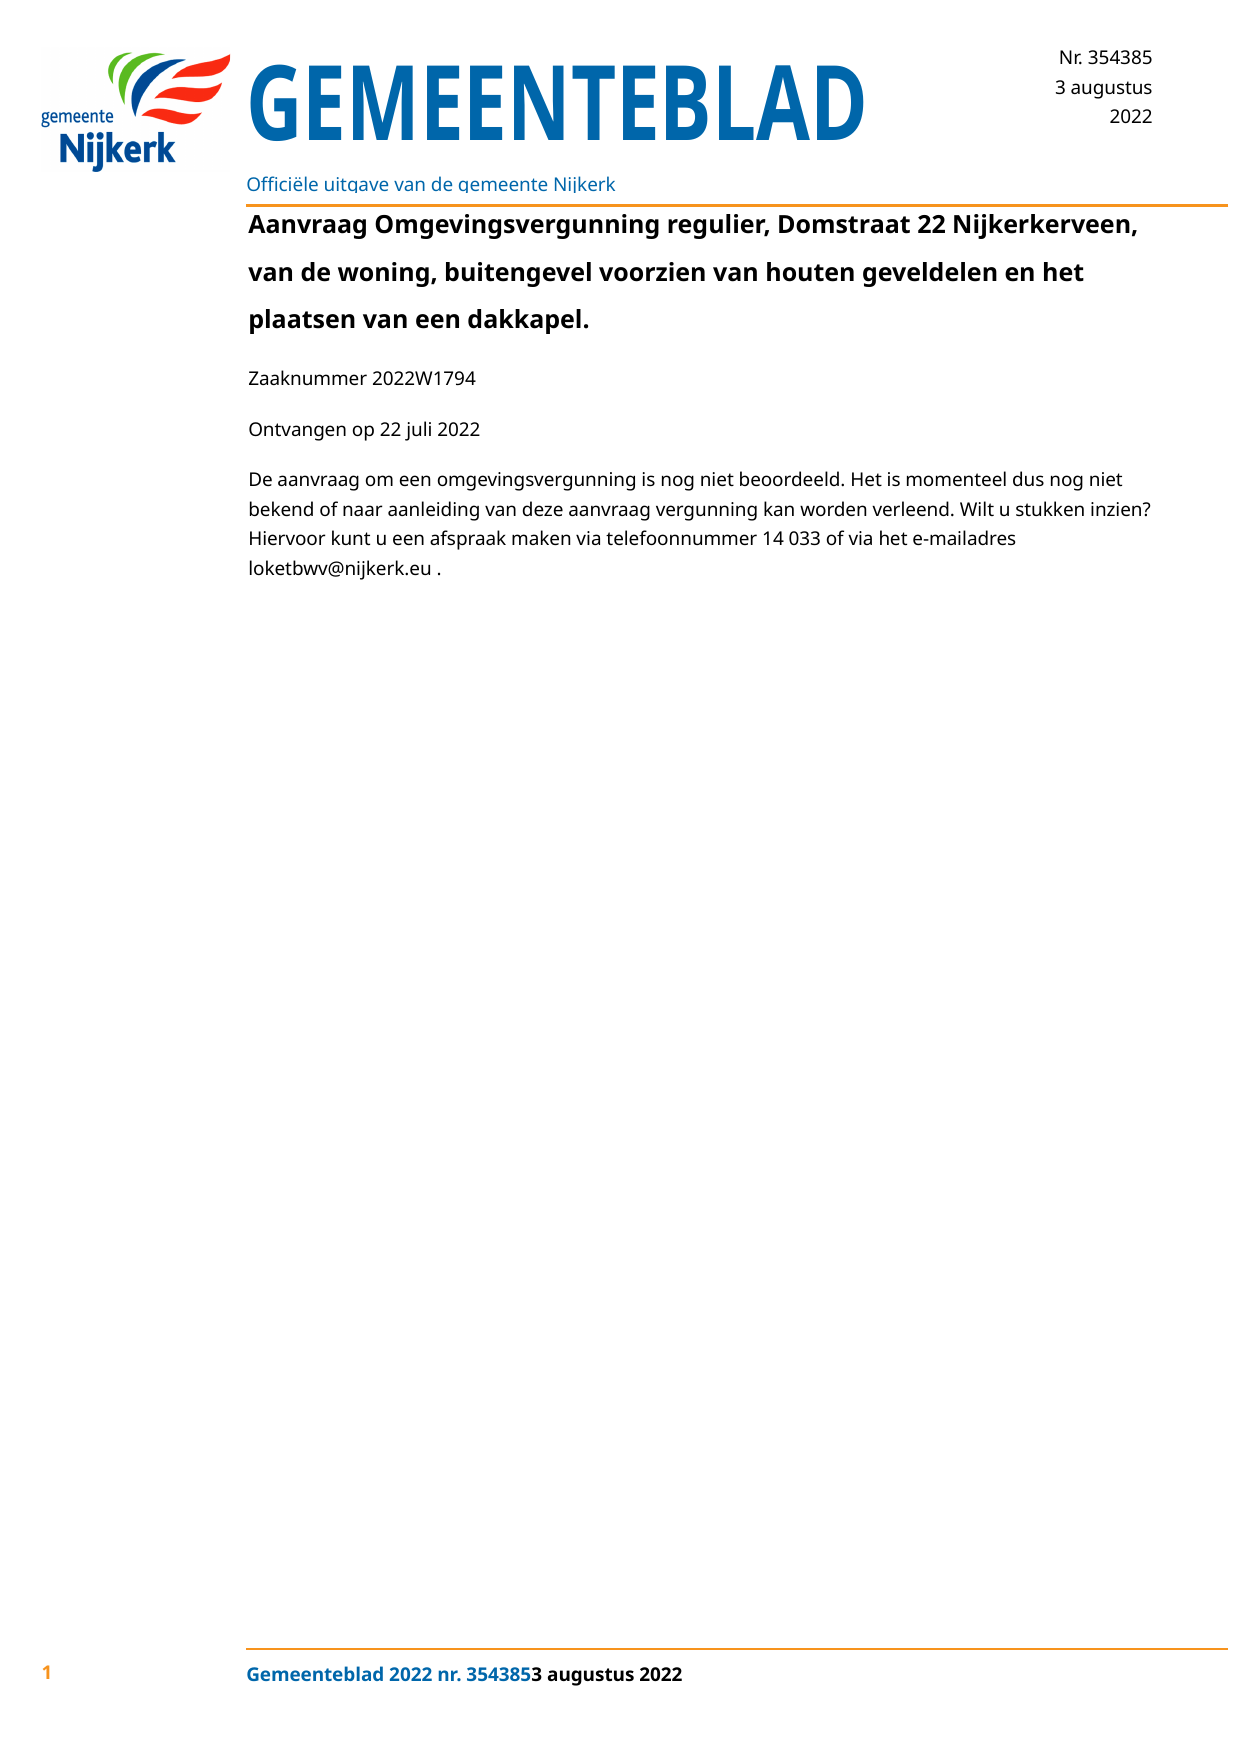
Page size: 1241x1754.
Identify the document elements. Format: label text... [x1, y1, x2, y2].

text Ontvangen op 22 juli 2022 [248, 416, 1152, 442]
text Aanvraag Omgevingsvergunning regulier, Domstraat 22 Nijkerkerveen, van de woning, buitengevel voorzien van houten geveldelen en het plaatsen van een dakkapel. [248, 207, 1152, 336]
text De aanvraag om een omgevingsvergunning is nog niet beoordeeld. Het is momenteel dus nog niet bekend of naar aanleiding van deze aanvraag vergunning kan worden verleend. Wilt u stukken inzien? Hiervoor kunt u een afspraak maken via telefoonnummer 14 033 of via het e-mailadres loketbwv@nijkerk.eu . [248, 466, 1152, 581]
picture [41, 47, 231, 172]
text Zaaknummer 2022W1794 [248, 366, 1152, 391]
